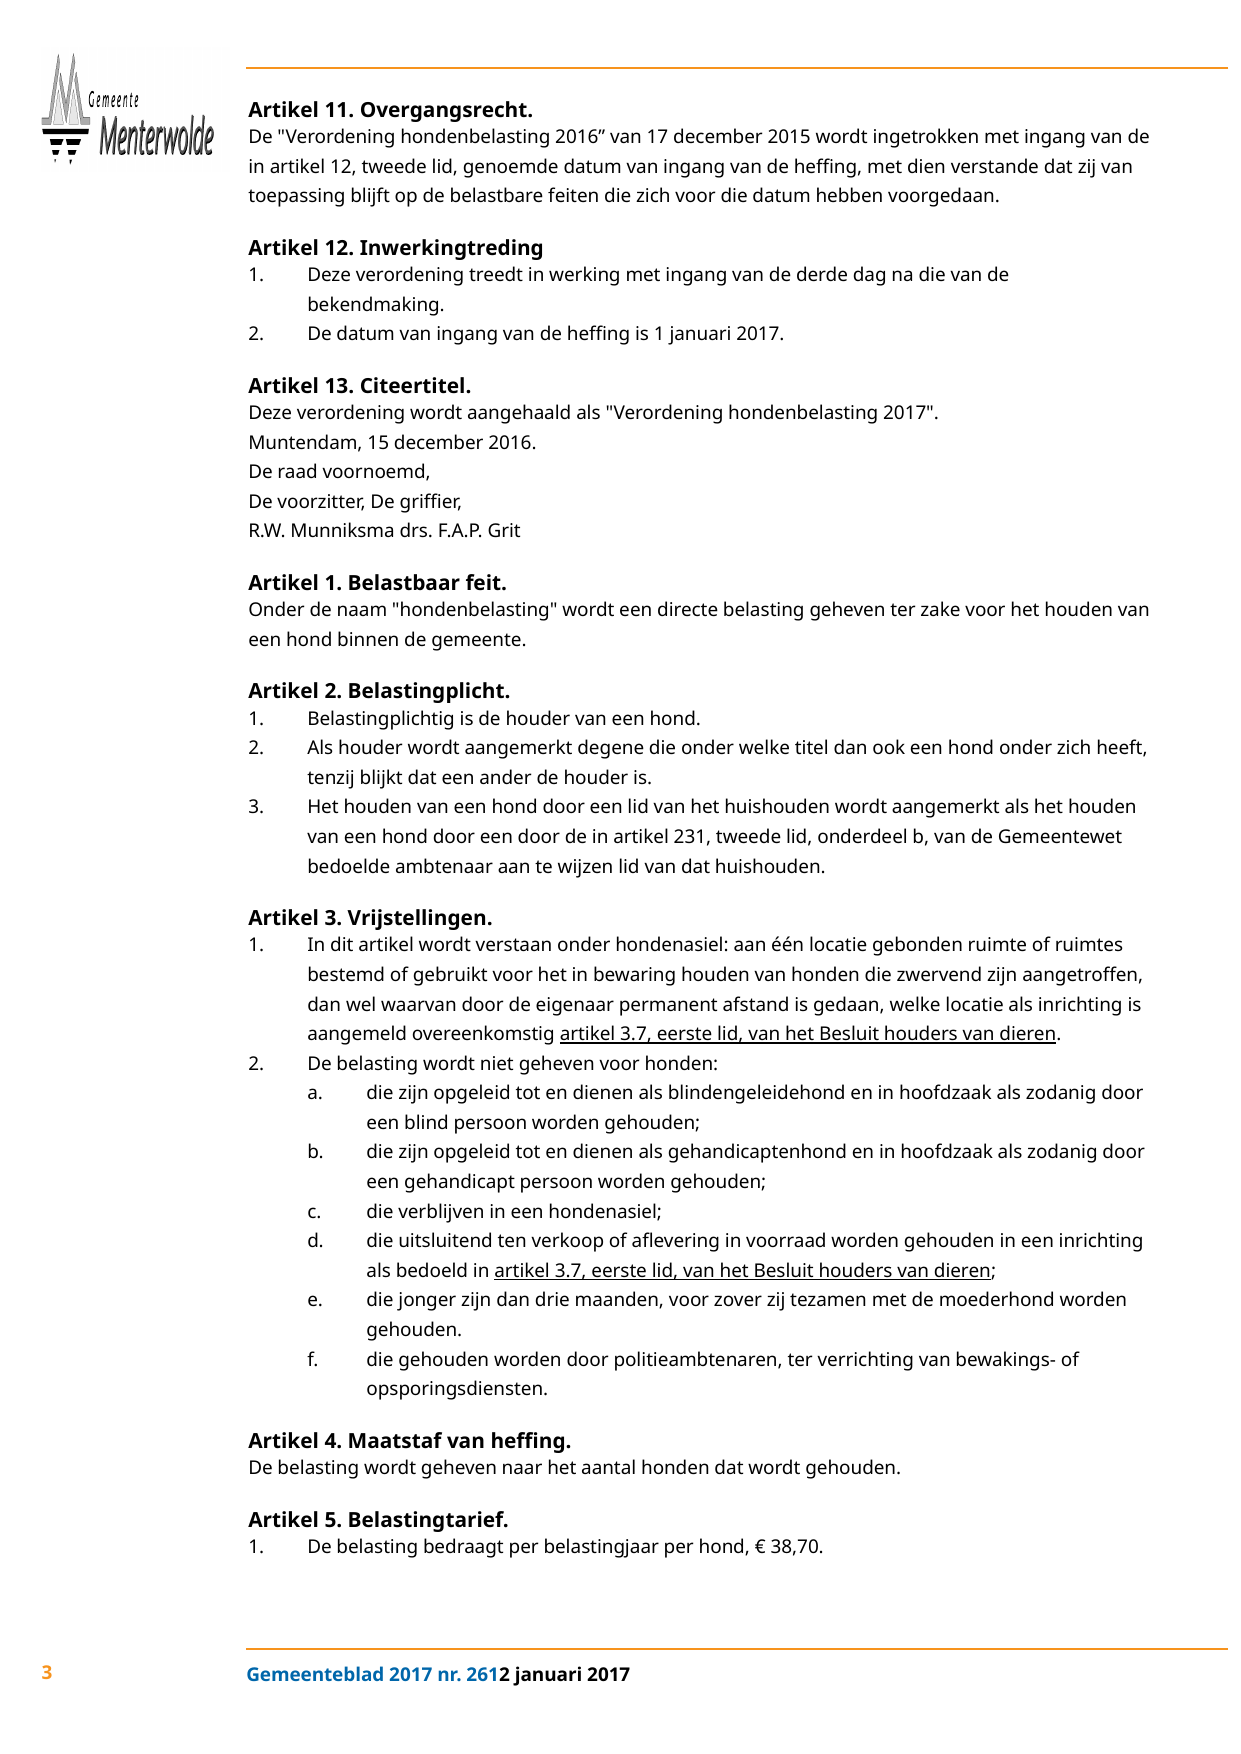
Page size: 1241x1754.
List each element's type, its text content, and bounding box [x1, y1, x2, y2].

list In dit artikel wordt verstaan onder hondenasiel: aan één locatie gebonden ruimte of ruimtes bestemd of gebruikt voor het in bewaring houden van honden die zwervend zijn aangetroffen, dan wel waarvan door de eigenaar permanent afstand is gedaan, welke locatie als inrichting is aangemeld overeenkomstig artikel 3.7, eerste lid, van het Besluit houders van dieren. [248, 932, 1152, 1046]
list Belastingplichtig is de houder van een hond. [248, 705, 1152, 731]
list Deze verordening treedt in werking met ingang van de derde dag na die van de bekendmaking. [248, 261, 1152, 317]
list De datum van ingang van de heffing is 1 januari 2017. [248, 320, 1152, 346]
text De raad voornoemd, [248, 458, 1152, 484]
list die zijn opgeleid tot en dienen als blindengeleidehond en in hoofdzaak als zodanig door een blind persoon worden gehouden; [307, 1079, 1152, 1135]
text Artikel 3. Vrijstellingen. [248, 903, 1152, 932]
text Artikel 13. Citeertitel. [248, 371, 1152, 399]
text Artikel 11. Overgangsrecht. [248, 95, 1152, 123]
text R.W. Munniksma drs. F.A.P. Grit [248, 518, 1152, 543]
picture [41, 47, 231, 172]
list die zijn opgeleid tot en dienen als gehandicaptenhond en in hoofdzaak als zodanig door een gehandicapt persoon worden gehouden; [307, 1139, 1152, 1194]
list die gehouden worden door politieambtenaren, ter verrichting van bewakings- of opsporingsdiensten. [307, 1346, 1152, 1401]
list De belasting bedraagt per belastingjaar per hond, € 38,70. [248, 1533, 1152, 1559]
list die verblijven in een hondenasiel; [307, 1198, 1152, 1224]
text De voorzitter, De griffier, [248, 488, 1152, 514]
text Onder de naam "hondenbelasting" wordt een directe belasting geheven ter zake voor het houden van een hond binnen de gemeente. [248, 596, 1152, 652]
list die jonger zijn dan drie maanden, voor zover zij tezamen met de moederhond worden gehouden. [307, 1287, 1152, 1342]
text Artikel 5. Belastingtarief. [248, 1505, 1152, 1533]
text Muntendam, 15 december 2016. [248, 429, 1152, 454]
text De "Verordening hondenbelasting 2016” van 17 december 2015 wordt ingetrokken met ingang van de in artikel 12, tweede lid, genoemde datum van ingang van de heffing, met dien verstande dat zij van toepassing blijft op de belastbare feiten die zich voor die datum hebben voorgedaan. [248, 123, 1152, 208]
text De belasting wordt geheven naar het aantal honden dat wordt gehouden. [248, 1454, 1152, 1480]
text Artikel 12. Inwerkingtreding [248, 233, 1152, 261]
text Artikel 2. Belastingplicht. [248, 676, 1152, 705]
list Als houder wordt aangemerkt degene die onder welke titel dan ook een hond onder zich heeft, tenzij blijkt dat een ander de houder is. [248, 734, 1152, 790]
text Artikel 4. Maatstaf van heffing. [248, 1426, 1152, 1454]
text Artikel 1. Belastbaar feit. [248, 568, 1152, 596]
list De belasting wordt niet geheven voor honden: [248, 1050, 1152, 1076]
list Het houden van een hond door een lid van het huishouden wordt aangemerkt als het houden van een hond door een door de in artikel 231, tweede lid, onderdeel b, van de Gemeentewet bedoelde ambtenaar aan te wijzen lid van dat huishouden. [248, 794, 1152, 878]
list die uitsluitend ten verkoop of aflevering in voorraad worden gehouden in een inrichting als bedoeld in artikel 3.7, eerste lid, van het Besluit houders van dieren; [307, 1227, 1152, 1283]
text Deze verordening wordt aangehaald als "Verordening hondenbelasting 2017". [248, 399, 1152, 425]
